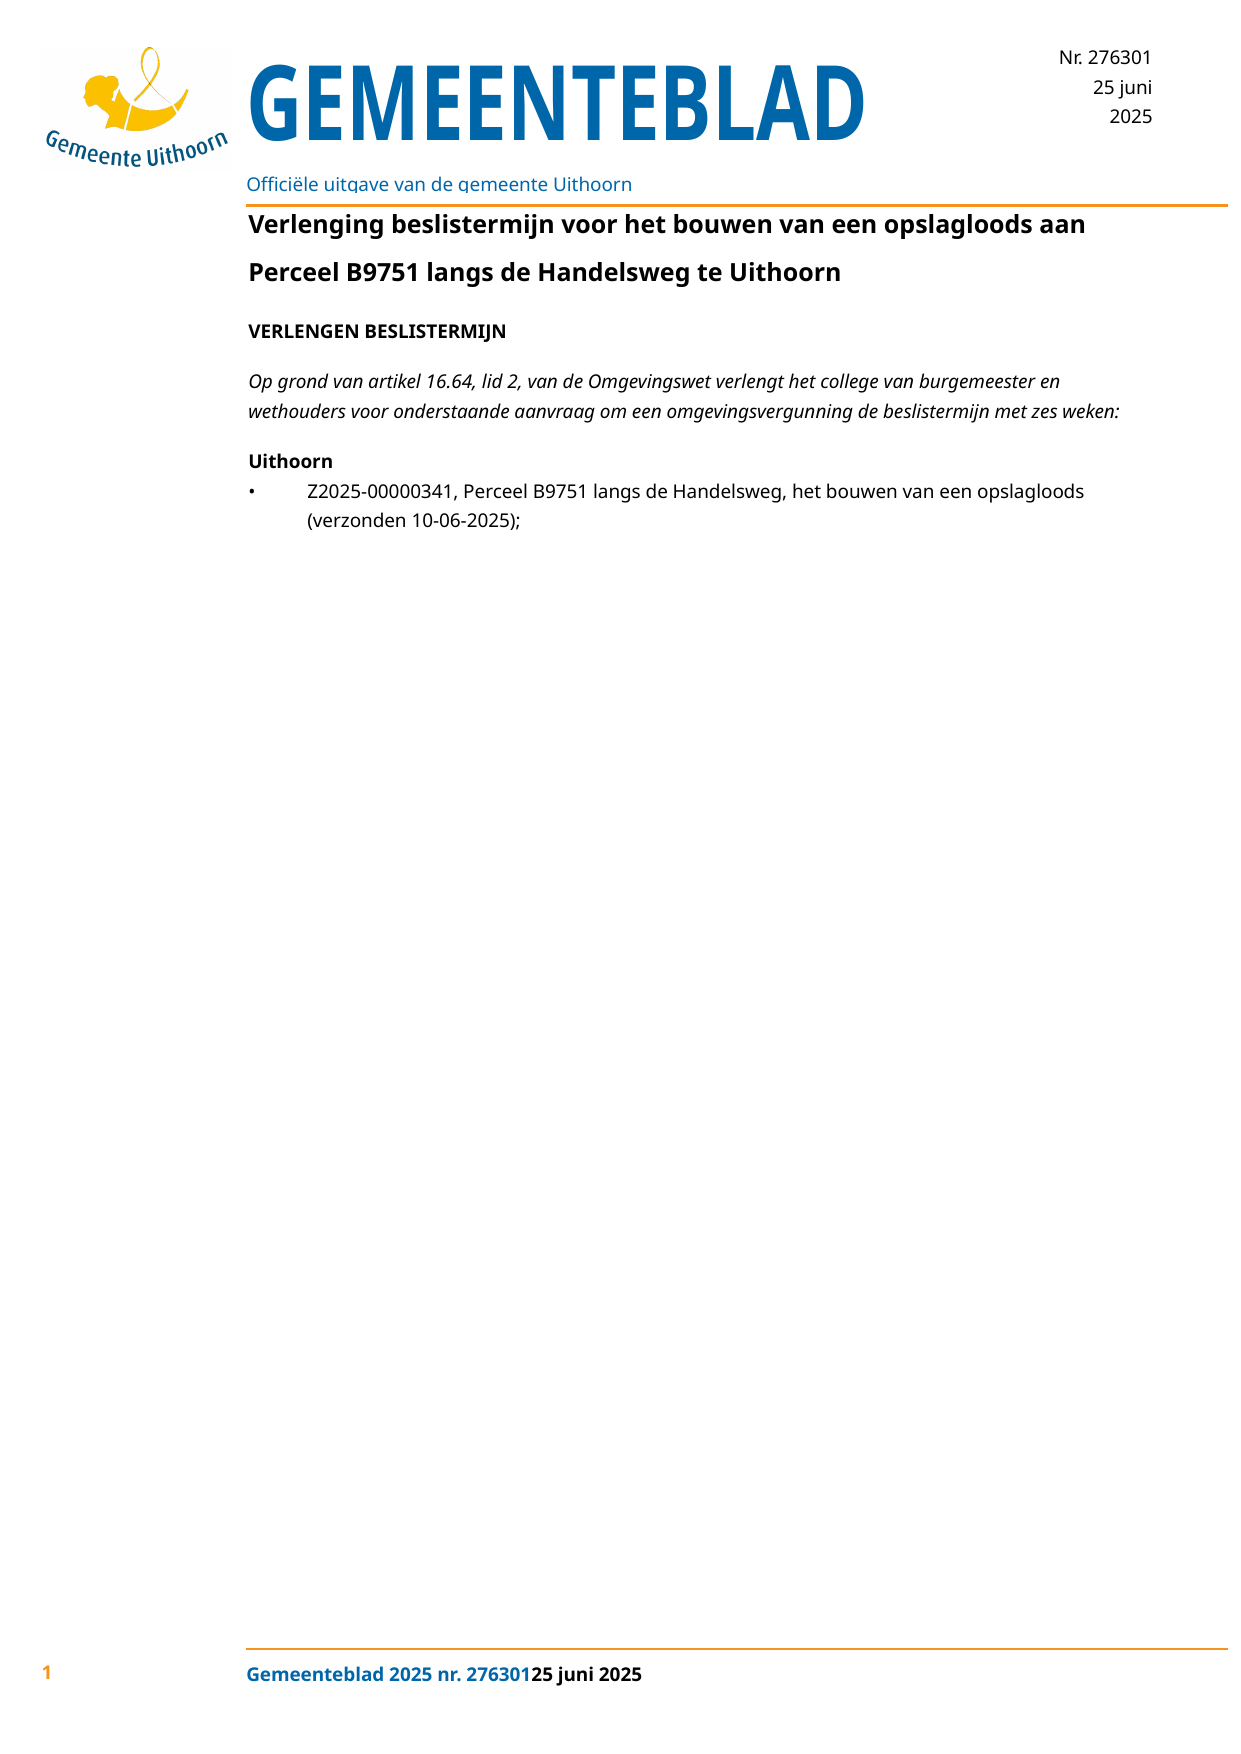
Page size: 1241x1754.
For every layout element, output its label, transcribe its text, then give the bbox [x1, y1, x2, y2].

text VERLENGEN BESLISTERMIJN [248, 318, 1152, 344]
picture [41, 47, 231, 172]
text Uithoorn [248, 448, 1152, 474]
text Verlenging beslistermijn voor het bouwen van een opslagloods aan Perceel B9751 langs de Handelsweg te Uithoorn [248, 207, 1152, 288]
list Z2025-00000341, Perceel B9751 langs de Handelsweg, het bouwen van een opslagloods (verzonden 10-06-2025); [248, 478, 1152, 533]
text Op grond van artikel 16.64, lid 2, van de Omgevingswet verlengt het college van burgemeester en wethouders voor onderstaande aanvraag om een omgevingsvergunning de beslistermijn met zes weken: [248, 368, 1152, 424]
